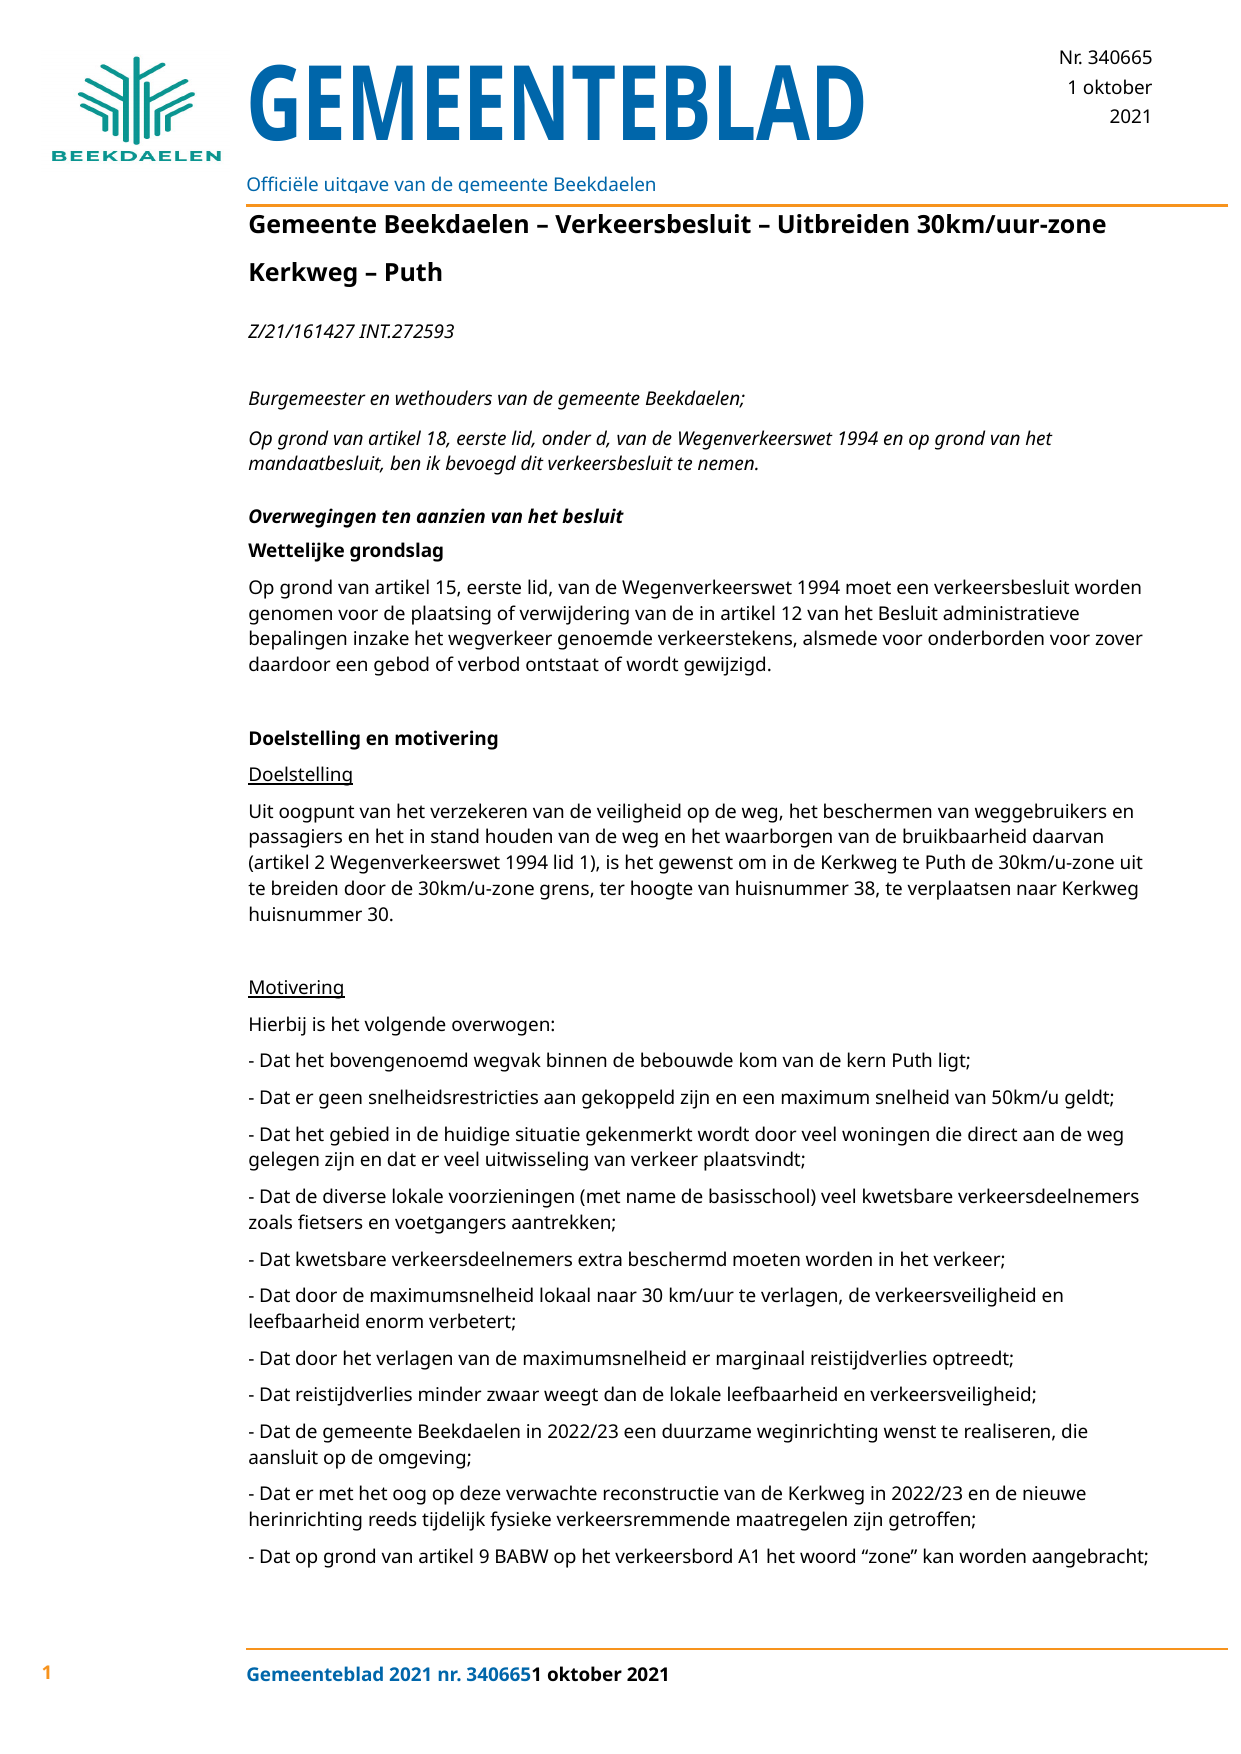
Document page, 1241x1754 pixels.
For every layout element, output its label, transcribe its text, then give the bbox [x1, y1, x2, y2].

text Doelstelling [248, 761, 1152, 787]
text - Dat er met het oog op deze verwachte reconstructie van de Kerkweg in 2022/23 en de nieuwe herinrichting reeds tijdelijk fysieke verkeersremmende maatregelen zijn getroffen; [248, 1481, 1152, 1532]
text Uit oogpunt van het verzekeren van de veiligheid op de weg, het beschermen van weggebruikers en passagiers en het in stand houden van de weg en het waarborgen van de bruikbaarheid daarvan (artikel 2 Wegenverkeerswet 1994 lid 1), is het gewenst om in de Kerkweg te Puth de 30km/u-zone uit te breiden door de 30km/u-zone grens, ter hoogte van huisnummer 38, te verplaatsen naar Kerkweg huisnummer 30. [248, 798, 1152, 927]
text Op grond van artikel 15, eerste lid, van de Wegenverkeerswet 1994 moet een verkeersbesluit worden genomen voor de plaatsing of verwijdering van de in artikel 12 van het Besluit administratieve bepalingen inzake het wegverkeer genoemde verkeerstekens, alsmede voor onderborden voor zover daardoor een gebod of verbod ontstaat of wordt gewijzigd. [248, 574, 1152, 677]
text - Dat door het verlagen van de maximumsnelheid er marginaal reistijdverlies optreedt; [248, 1345, 1152, 1371]
text - Dat op grond van artikel 9 BABW op het verkeersbord A1 het woord “zone” kan worden aangebracht; [248, 1543, 1152, 1569]
text - Dat reistijdverlies minder zwaar weegt dan de lokale leefbaarheid en verkeersveiligheid; [248, 1381, 1152, 1407]
text - Dat de diverse lokale voorzieningen (met name de basisschool) veel kwetsbare verkeersdeelnemers zoals fietsers en voetgangers aantrekken; [248, 1183, 1152, 1235]
text Hierbij is het volgende overwogen: [248, 1011, 1152, 1037]
text Motivering [248, 974, 1152, 1000]
text Doelstelling en motivering [248, 725, 1152, 750]
text Burgemeester en wethouders van de gemeente Beekdaelen; [248, 386, 1152, 411]
text - Dat het gebied in de huidige situatie gekenmerkt wordt door veel woningen die direct aan de weg gelegen zijn en dat er veel uitwisseling van verkeer plaatsvindt; [248, 1121, 1152, 1172]
text - Dat door de maximumsnelheid lokaal naar 30 km/uur te verlagen, de verkeersveiligheid en leefbaarheid enorm verbetert; [248, 1282, 1152, 1334]
text - Dat de gemeente Beekdaelen in 2022/23 een duurzame weginrichting wenst te realiseren, die aansluit op de omgeving; [248, 1418, 1152, 1469]
text Op grond van artikel 18, eerste lid, onder d, van de Wegenverkeerswet 1994 en op grond van het mandaatbesluit, ben ik bevoegd dit verkeersbesluit te nemen. [248, 425, 1152, 476]
text Wettelijke grondslag [248, 537, 1152, 563]
text Overwegingen ten aanzien van het besluit [248, 503, 1152, 529]
text Gemeente Beekdaelen – Verkeersbesluit – Uitbreiden 30km/uur-zone Kerkweg – Puth [248, 207, 1152, 288]
text Z/21/161427 INT.272593 [248, 318, 1152, 344]
text - Dat het bovengenoemd wegvak binnen de bebouwde kom van de kern Puth ligt; [248, 1048, 1152, 1073]
picture [41, 47, 231, 172]
text - Dat er geen snelheidsrestricties aan gekoppeld zijn en een maximum snelheid van 50km/u geldt; [248, 1084, 1152, 1110]
text - Dat kwetsbare verkeersdeelnemers extra beschermd moeten worden in het verkeer; [248, 1246, 1152, 1271]
